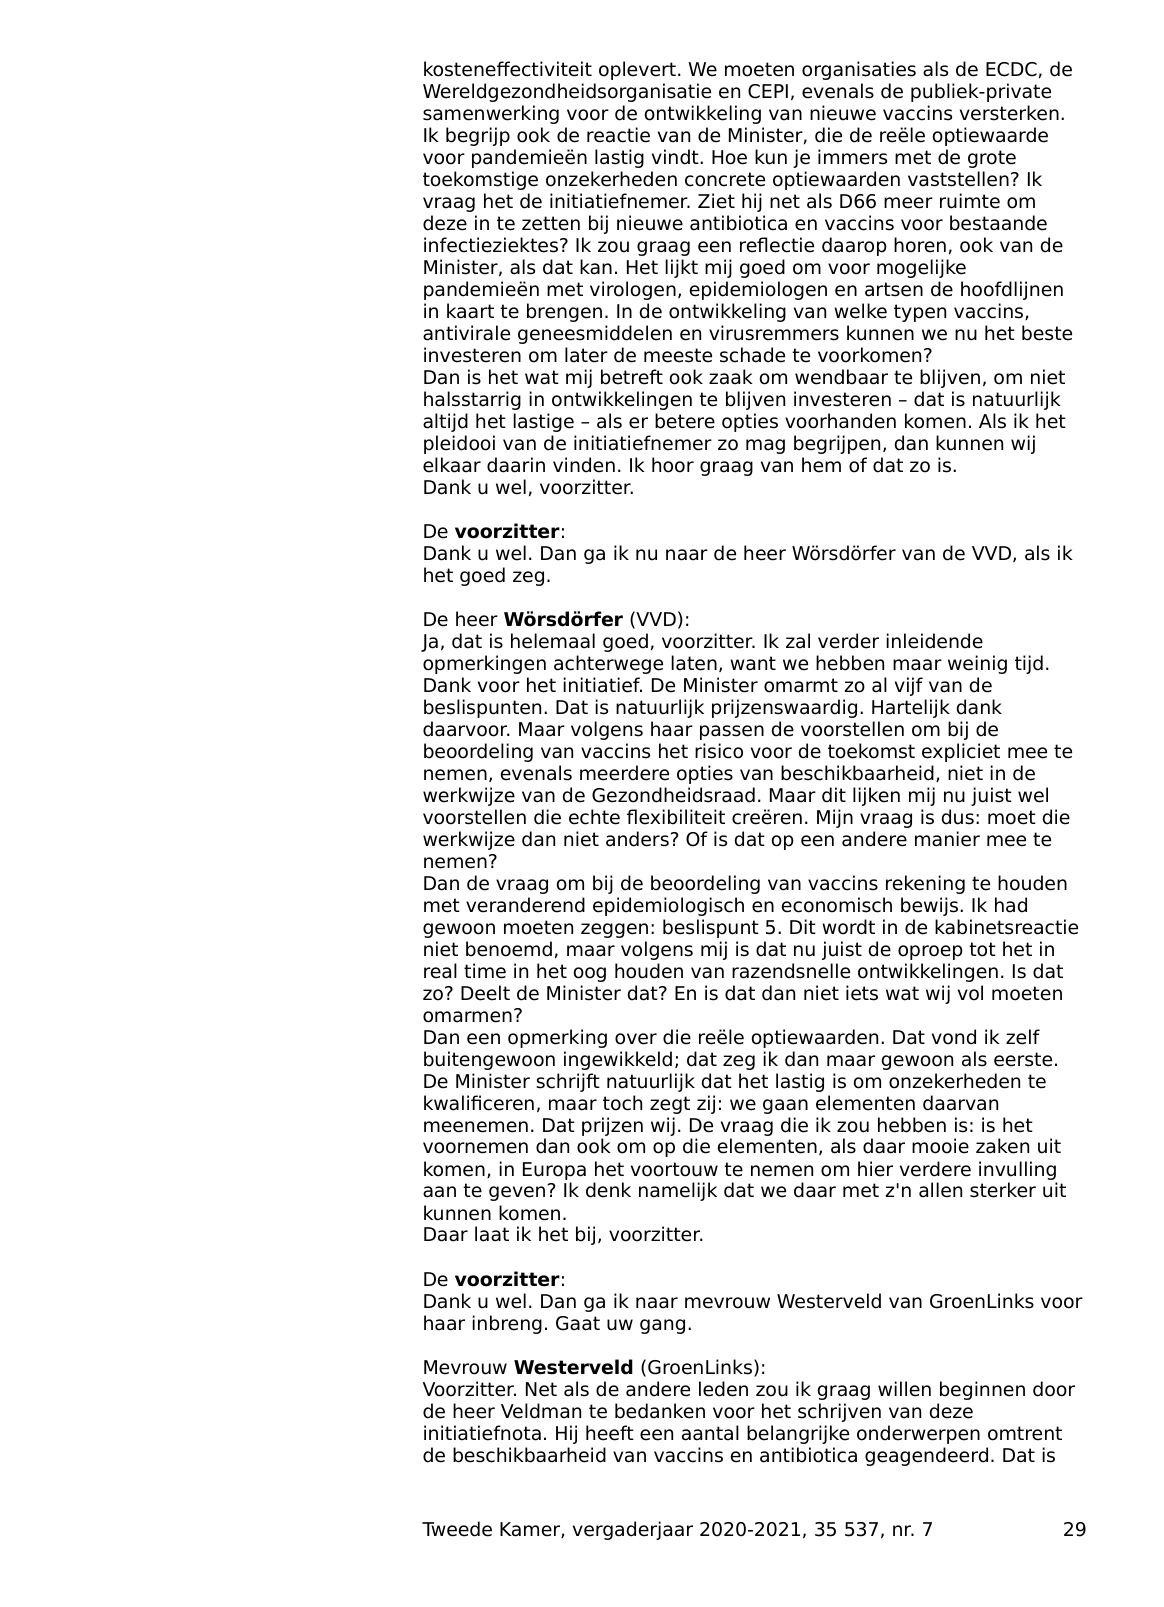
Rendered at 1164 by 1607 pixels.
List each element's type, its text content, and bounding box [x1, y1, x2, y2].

text Mevrouw Westerveld (GroenLinks): [422, 1357, 1087, 1379]
text Dank u wel, voorzitter. [422, 477, 1087, 499]
text Dank u wel. Dan ga ik nu naar de heer Wörsdörfer van de VVD, als ik het goed zeg. [422, 543, 1087, 587]
text Dan is het wat mij betreft ook zaak om wendbaar te blijven, om niet halsstarrig in ontwikkelingen te blijven investeren – dat is natuurlijk altijd het lastige – als er betere opties voorhanden komen. Als ik het pleidooi van de initiatiefnemer zo mag begrijpen, dan kunnen wij elkaar daarin vinden. Ik hoor graag van hem of dat zo is. [422, 367, 1087, 477]
text Voorzitter. Net als de andere leden zou ik graag willen beginnen door de heer Veldman te bedanken voor het schrijven van deze initiatiefnota. Hij heeft een aantal belangrijke onderwerpen omtrent de beschikbaarheid van vaccins en antibiotica geagendeerd. Dat is [422, 1379, 1087, 1467]
text Ja, dat is helemaal goed, voorzitter. Ik zal verder inleidende opmerkingen achterwege laten, want we hebben maar weinig tijd. Dank voor het initiatief. De Minister omarmt zo al vijf van de beslispunten. Dat is natuurlijk prijzenswaardig. Hartelijk dank daarvoor. Maar volgens haar passen de voorstellen om bij de beoordeling van vaccins het risico voor de toekomst expliciet mee te nemen, evenals meerdere opties van beschikbaarheid, niet in de werkwijze van de Gezondheidsraad. Maar dit lijken mij nu juist wel voorstellen die echte flexibiliteit creëren. Mijn vraag is dus: moet die werkwijze dan niet anders? Of is dat op een andere manier mee te nemen? [422, 631, 1087, 873]
text Dan de vraag om bij de beoordeling van vaccins rekening te houden met veranderend epidemiologisch en economisch bewijs. Ik had gewoon moeten zeggen: beslispunt 5. Dit wordt in de kabinetsreactie niet benoemd, maar volgens mij is dat nu juist de oproep tot het in real time in het oog houden van razendsnelle ontwikkelingen. Is dat zo? Deelt de Minister dat? En is dat dan niet iets wat wij vol moeten omarmen? [422, 873, 1087, 1027]
text Daar laat ik het bij, voorzitter. [422, 1224, 1087, 1246]
text Dan een opmerking over die reële optiewaarden. Dat vond ik zelf buitengewoon ingewikkeld; dat zeg ik dan maar gewoon als eerste. De Minister schrijft natuurlijk dat het lastig is om onzekerheden te kwalificeren, maar toch zegt zij: we gaan elementen daarvan meenemen. Dat prijzen wij. De vraag die ik zou hebben is: is het voornemen dan ook om op die elementen, als daar mooie zaken uit komen, in Europa het voortouw te nemen om hier verdere invulling aan te geven? Ik denk namelijk dat we daar met z'n allen sterker uit kunnen komen. [422, 1027, 1087, 1224]
text De heer Wörsdörfer (VVD): [422, 609, 1087, 631]
text Dank u wel. Dan ga ik naar mevrouw Westerveld van GroenLinks voor haar inbreng. Gaat uw gang. [422, 1291, 1087, 1334]
text Ik begrijp ook de reactie van de Minister, die de reële optiewaarde voor pandemieën lastig vindt. Hoe kun je immers met de grote toekomstige onzekerheden concrete optiewaarden vaststellen? Ik vraag het de initiatiefnemer. Ziet hij net als D66 meer ruimte om deze in te zetten bij nieuwe antibiotica en vaccins voor bestaande infectieziektes? Ik zou graag een reflectie daarop horen, ook van de Minister, als dat kan. Het lijkt mij goed om voor mogelijke pandemieën met virologen, epidemiologen en artsen de hoofdlijnen in kaart te brengen. In de ontwikkeling van welke typen vaccins, antivirale geneesmiddelen en virusremmers kunnen we nu het beste investeren om later de meeste schade te voorkomen? [422, 125, 1087, 367]
text De voorzitter: [422, 1268, 1087, 1291]
text De voorzitter: [422, 521, 1087, 543]
text kosteneffectiviteit oplevert. We moeten organisaties als de ECDC, de Wereldgezondheidsorganisatie en CEPI, evenals de publiek-private samenwerking voor de ontwikkeling van nieuwe vaccins versterken. [422, 59, 1087, 125]
